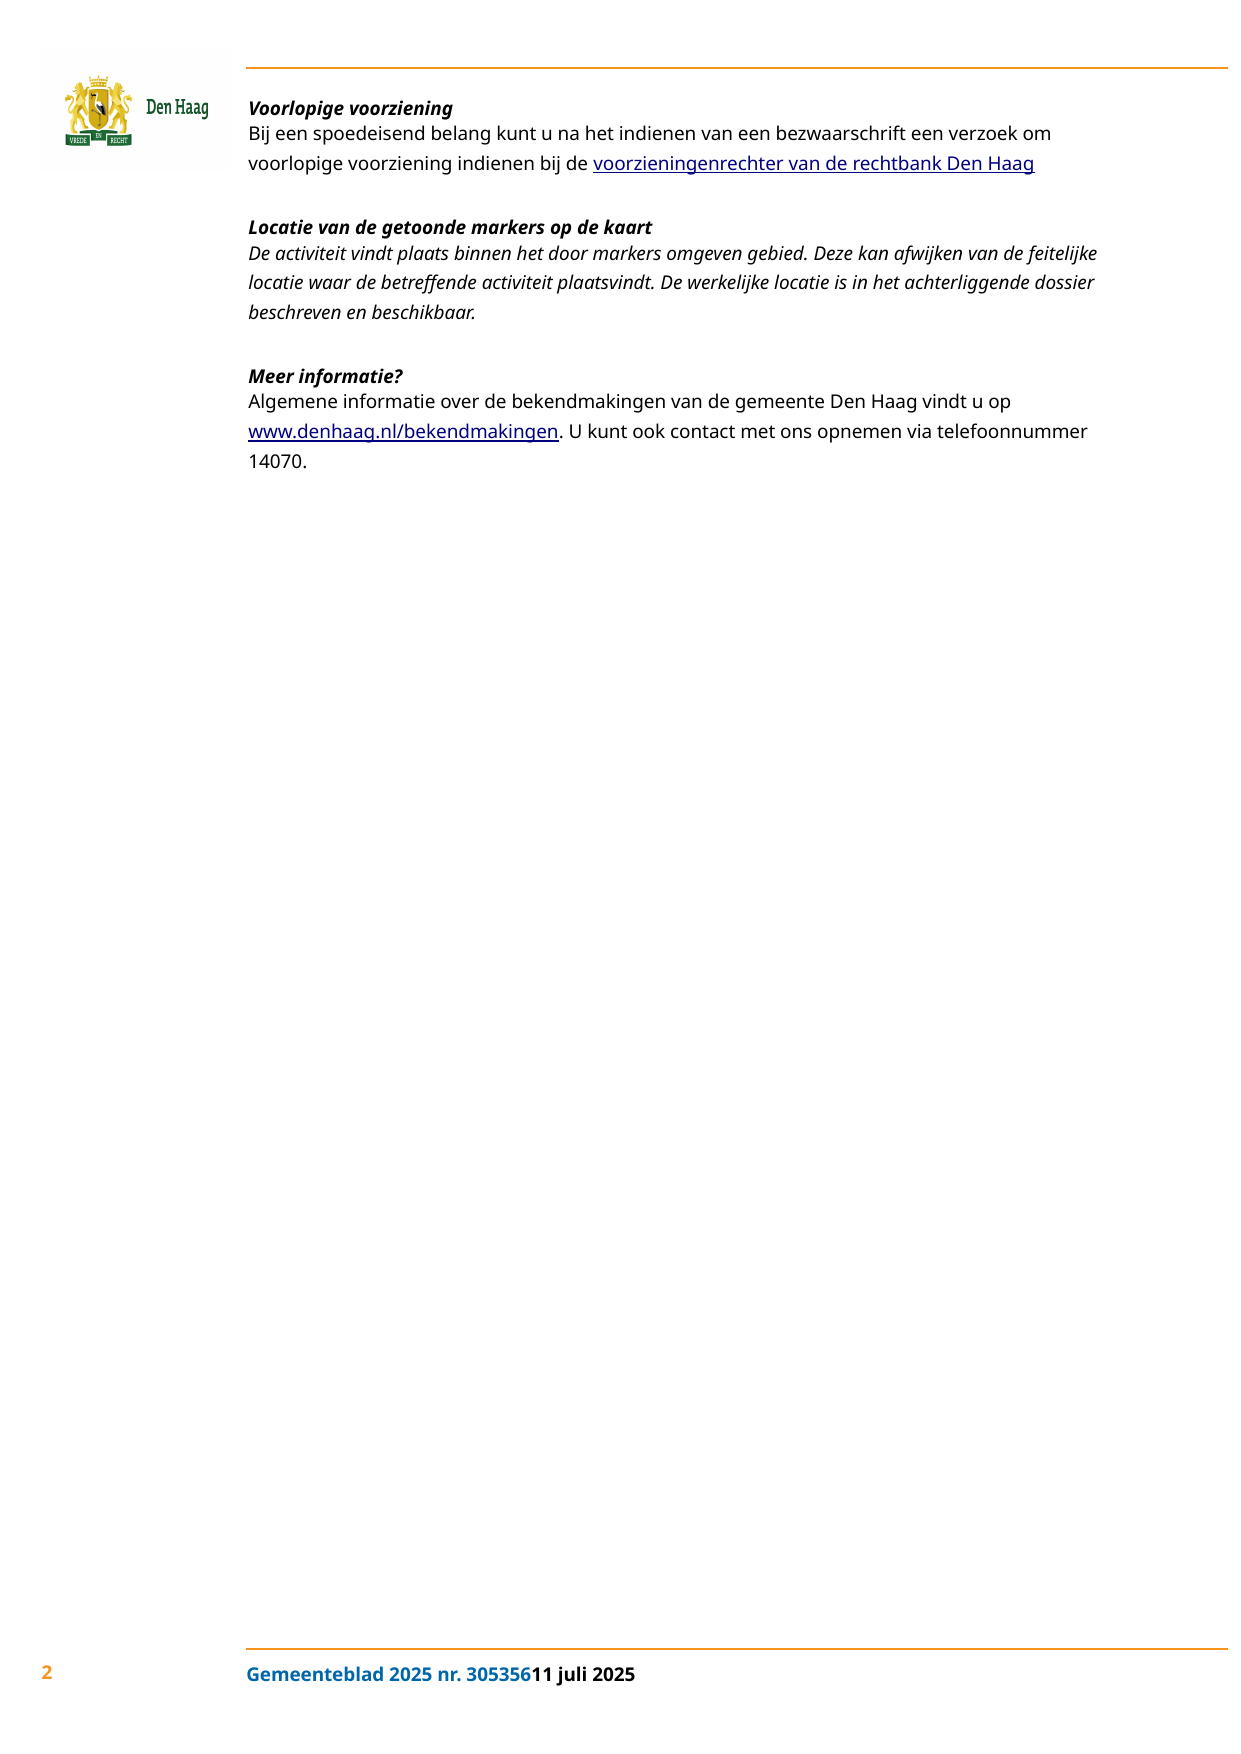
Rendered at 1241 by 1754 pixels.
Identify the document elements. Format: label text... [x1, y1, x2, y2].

text Bij een spoedeisend belang kunt u na het indienen van een bezwaarschrift een verzoek om voorlopige voorziening indienen bij de voorzieningenrechter van de rechtbank Den Haag [248, 121, 1152, 176]
text Meer informatie? [248, 363, 1152, 389]
text Voorlopige voorziening [248, 95, 1152, 121]
text De activiteit vindt plaats binnen het door markers omgeven gebied. Deze kan afwijken van de feitelijke locatie waar de betreffende activiteit plaatsvindt. De werkelijke locatie is in het achterliggende dossier beschreven en beschikbaar. [248, 240, 1152, 325]
picture [41, 47, 231, 172]
text Algemene informatie over de bekendmakingen van de gemeente Den Haag vindt u op www.denhaag.nl/bekendmakingen. U kunt ook contact met ons opnemen via telefoonnummer 14070. [248, 389, 1152, 473]
text Locatie van de getoonde markers op de kaart [248, 214, 1152, 240]
